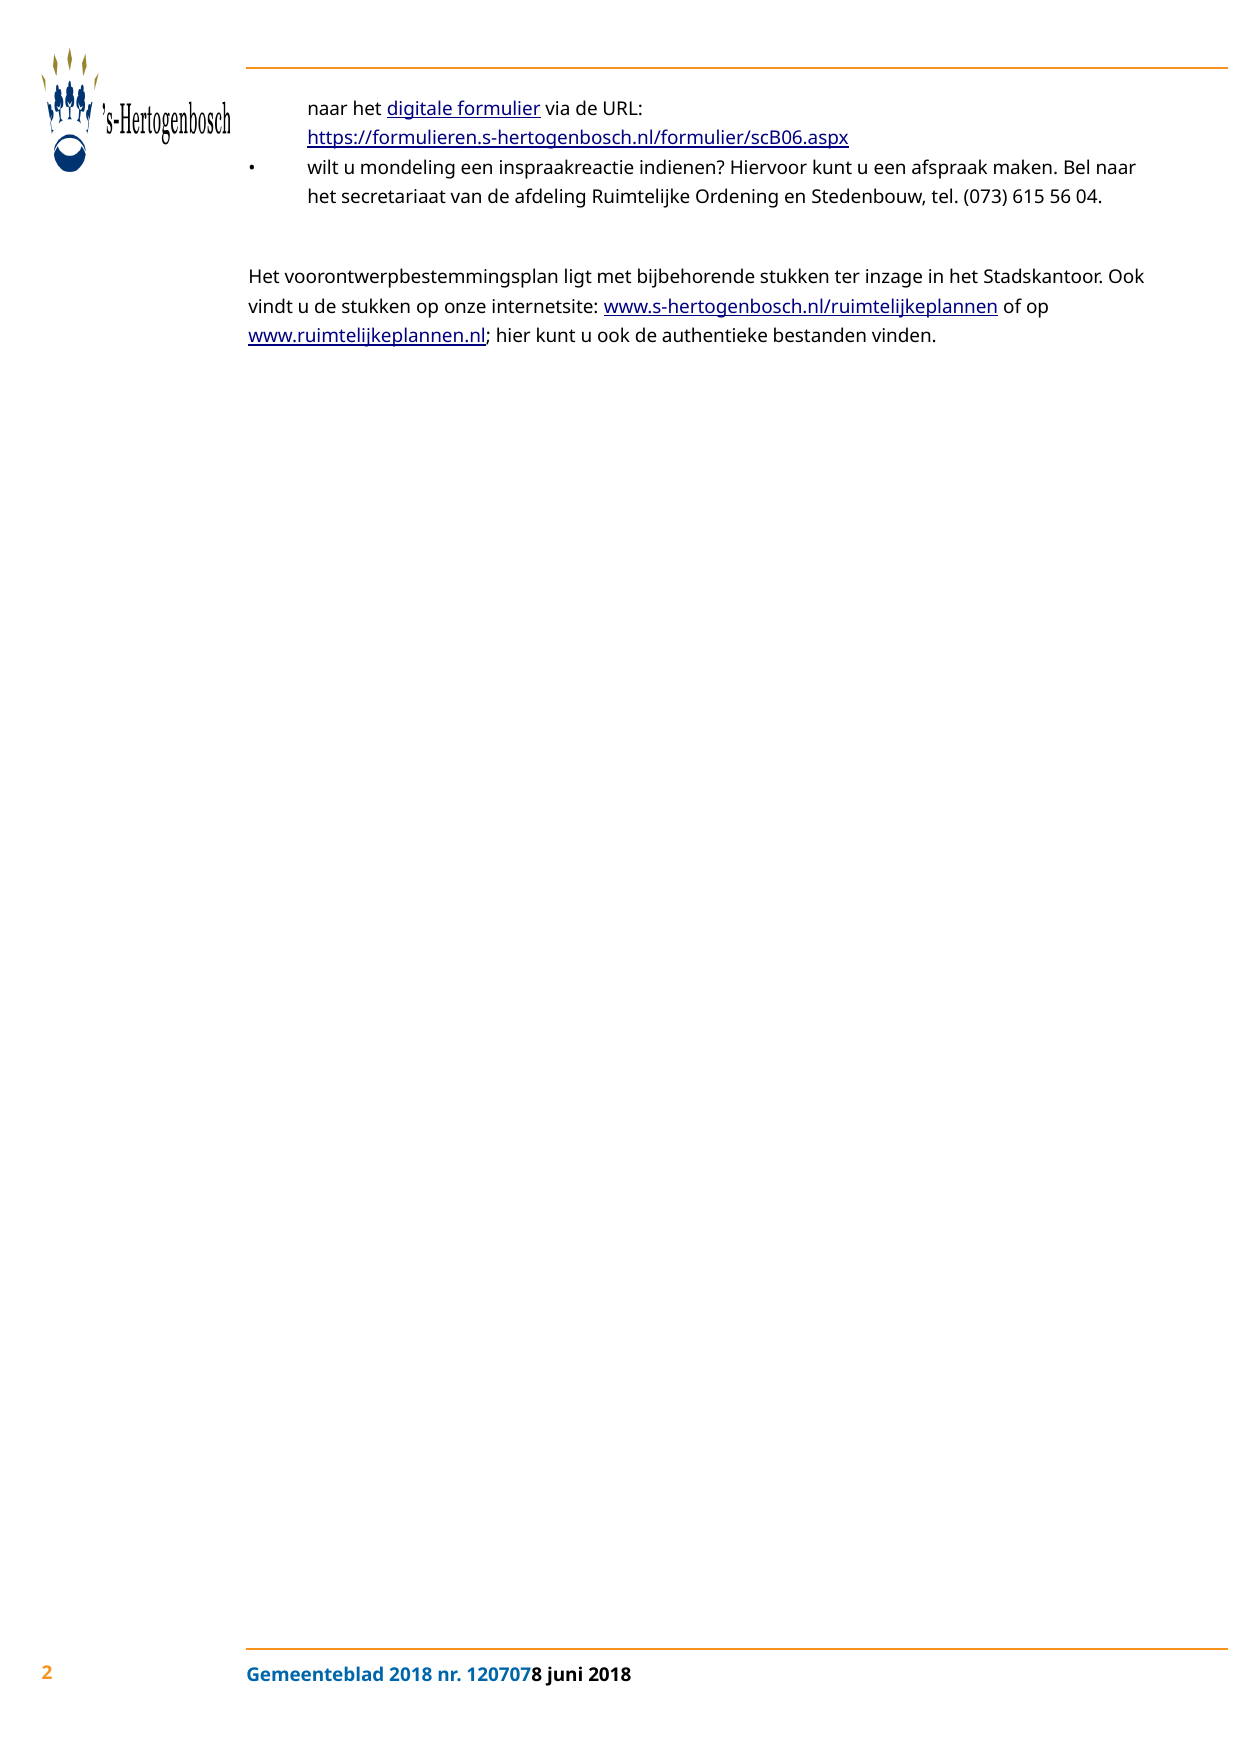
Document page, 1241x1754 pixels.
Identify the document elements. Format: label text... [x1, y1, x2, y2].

list wilt u mondeling een inspraakreactie indienen? Hiervoor kunt u een afspraak maken. Bel naar het secretariaat van de afdeling Ruimtelijke Ordening en Stedenbouw, tel. (073) 615 56 04. [248, 154, 1152, 209]
list naar het digitale formulier via de URL: https://formulieren.s-hertogenbosch.nl/formulier/scB06.aspx [248, 95, 1152, 150]
picture [41, 47, 231, 172]
text Het voorontwerpbestemmingsplan ligt met bijbehorende stukken ter inzage in het Stadskantoor. Ook vindt u de stukken op onze internetsite: www.s-hertogenbosch.nl/ruimtelijkeplannen of op www.ruimtelijkeplannen.nl; hier kunt u ook de authentieke bestanden vinden. [248, 263, 1152, 348]
